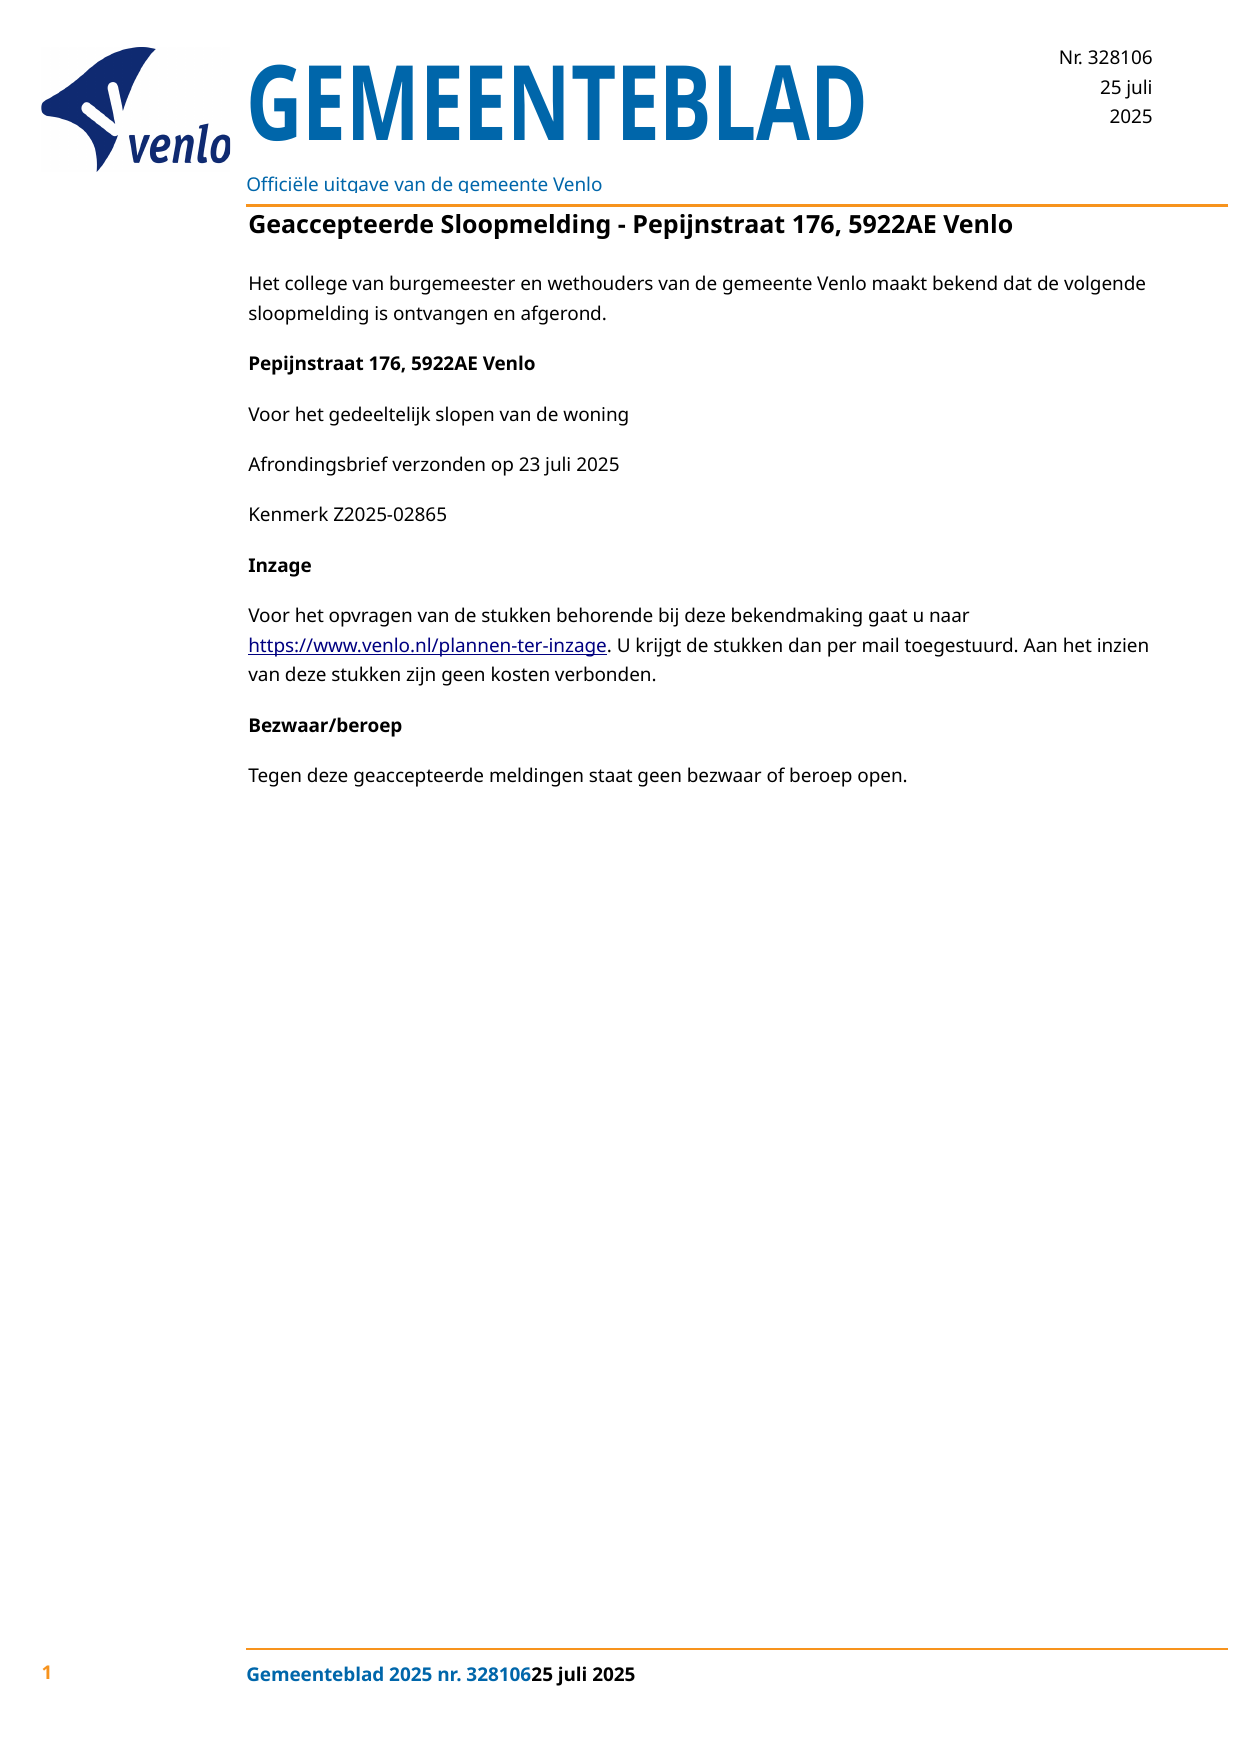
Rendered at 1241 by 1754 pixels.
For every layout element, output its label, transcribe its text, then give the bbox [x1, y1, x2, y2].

text Inzage [248, 552, 1152, 578]
text Bezwaar/beroep [248, 712, 1152, 738]
text Voor het gedeeltelijk slopen van de woning [248, 401, 1152, 426]
text Het college van burgemeester en wethouders van de gemeente Venlo maakt bekend dat de volgende sloopmelding is ontvangen en afgerond. [248, 270, 1152, 326]
picture [41, 47, 231, 172]
text Afrondingsbrief verzonden op 23 juli 2025 [248, 451, 1152, 477]
text Kenmerk Z2025-02865 [248, 502, 1152, 527]
text Tegen deze geaccepteerde meldingen staat geen bezwaar of beroep open. [248, 762, 1152, 788]
text Geaccepteerde Sloopmelding - Pepijnstraat 176, 5922AE Venlo [248, 207, 1152, 241]
text Voor het opvragen van de stukken behorende bij deze bekendmaking gaat u naar https://www.venlo.nl/plannen-ter-inzage. U krijgt de stukken dan per mail toegestuurd. Aan het inzien van deze stukken zijn geen kosten verbonden. [248, 602, 1152, 687]
text Pepijnstraat 176, 5922AE Venlo [248, 350, 1152, 376]
